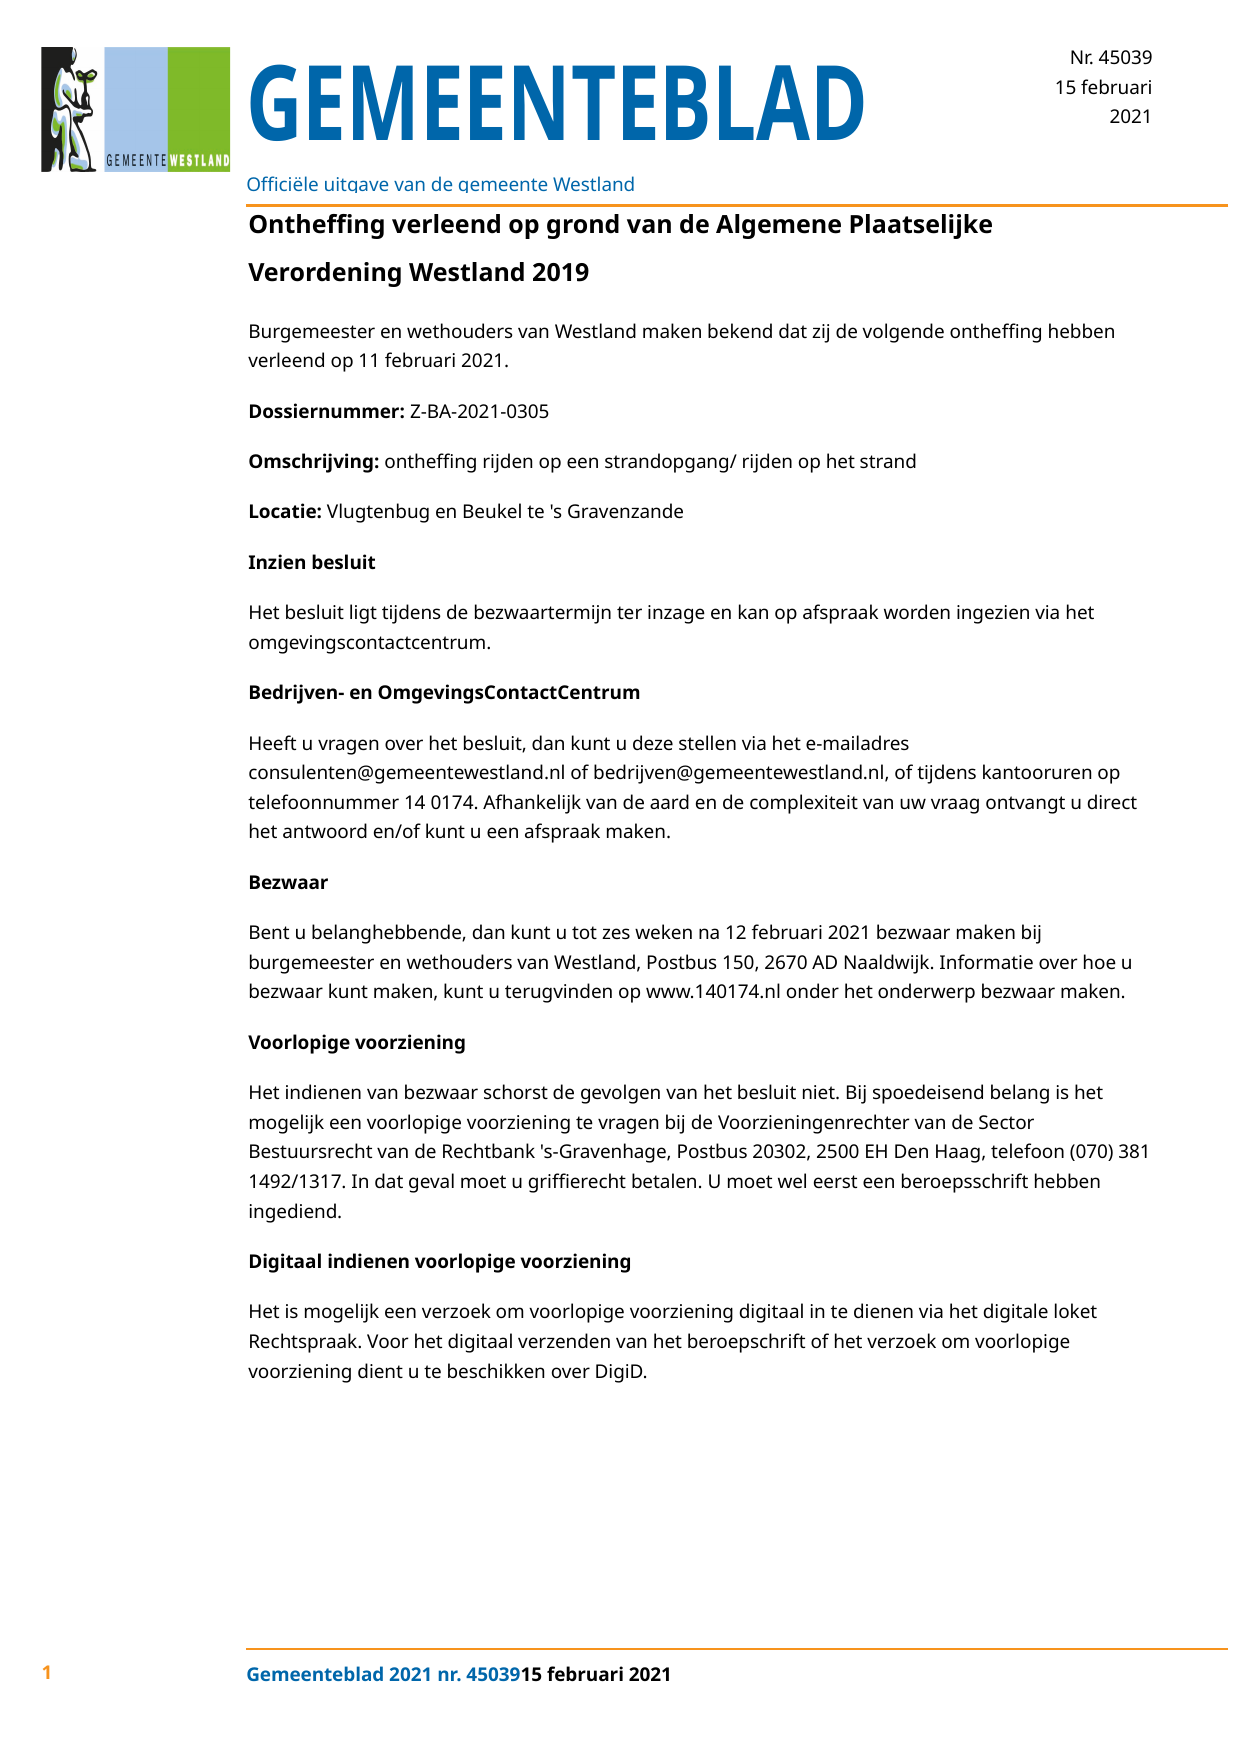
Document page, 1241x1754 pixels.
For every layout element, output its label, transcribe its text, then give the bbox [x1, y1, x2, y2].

text Voorlopige voorziening [248, 1029, 1152, 1055]
text Dossiernummer: Z-BA-2021-0305 [248, 398, 1152, 424]
text Bedrijven- en OmgevingsContactCentrum [248, 679, 1152, 705]
text Het besluit ligt tijdens de bezwaartermijn ter inzage en kan op afspraak worden ingezien via het omgevingscontactcentrum. [248, 599, 1152, 655]
text Burgemeester en wethouders van Westland maken bekend dat zij de volgende ontheffing hebben verleend op 11 februari 2021. [248, 318, 1152, 373]
picture [41, 47, 231, 172]
text Locatie: Vlugtenbug en Beukel te 's Gravenzande [248, 499, 1152, 524]
text Omschrijving: ontheffing rijden op een strandopgang/ rijden op het strand [248, 448, 1152, 474]
text Digitaal indienen voorlopige voorziening [248, 1248, 1152, 1274]
text Het is mogelijk een verzoek om voorlopige voorziening digitaal in te dienen via het digitale loket Rechtspraak. Voor het digitaal verzenden van het beroepschrift of het verzoek om voorlopige voorziening dient u te beschikken over DigiD. [248, 1299, 1152, 1384]
text Inzien besluit [248, 549, 1152, 575]
text Bezwaar [248, 869, 1152, 895]
text Heeft u vragen over het besluit, dan kunt u deze stellen via het e-mailadres consulenten@gemeentewestland.nl of bedrijven@gemeentewestland.nl, of tijdens kantooruren op telefoonnummer 14 0174. Afhankelijk van de aard en de complexiteit van uw vraag ontvangt u direct het antwoord en/of kunt u een afspraak maken. [248, 730, 1152, 844]
text Ontheffing verleend op grond van de Algemene Plaatselijke Verordening Westland 2019 [248, 207, 1152, 288]
text Bent u belanghebbende, dan kunt u tot zes weken na 12 februari 2021 bezwaar maken bij burgemeester en wethouders van Westland, Postbus 150, 2670 AD Naaldwijk. Informatie over hoe u bezwaar kunt maken, kunt u terugvinden op www.140174.nl onder het onderwerp bezwaar maken. [248, 919, 1152, 1004]
text Het indienen van bezwaar schorst de gevolgen van het besluit niet. Bij spoedeisend belang is het mogelijk een voorlopige voorziening te vragen bij de Voorzieningenrechter van de Sector Bestuursrecht van de Rechtbank 's-Gravenhage, Postbus 20302, 2500 EH Den Haag, telefoon (070) 381 1492/1317. In dat geval moet u griffierecht betalen. U moet wel eerst een beroepsschrift hebben ingediend. [248, 1079, 1152, 1224]
